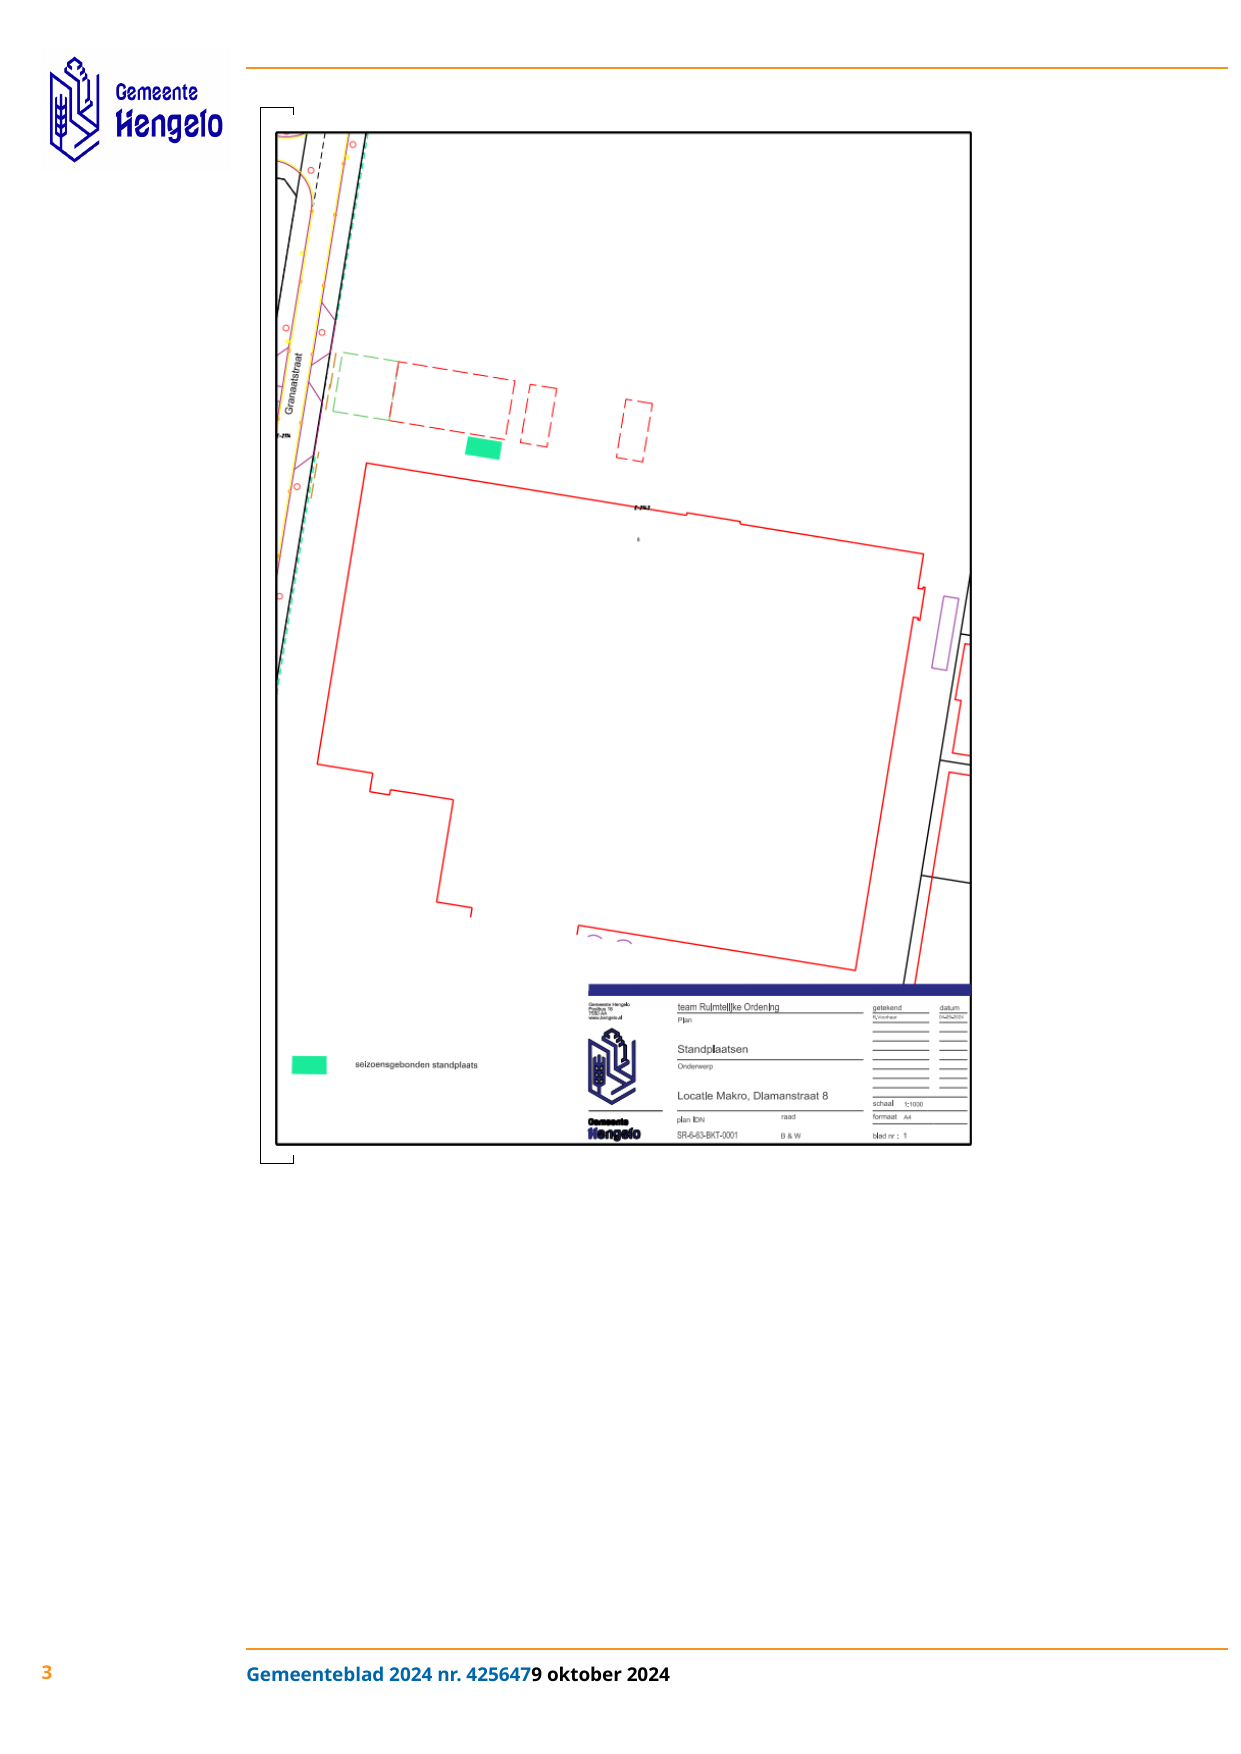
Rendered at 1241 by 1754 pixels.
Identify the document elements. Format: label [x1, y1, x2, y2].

picture [41, 47, 231, 172]
picture [268, 115, 978, 1155]
